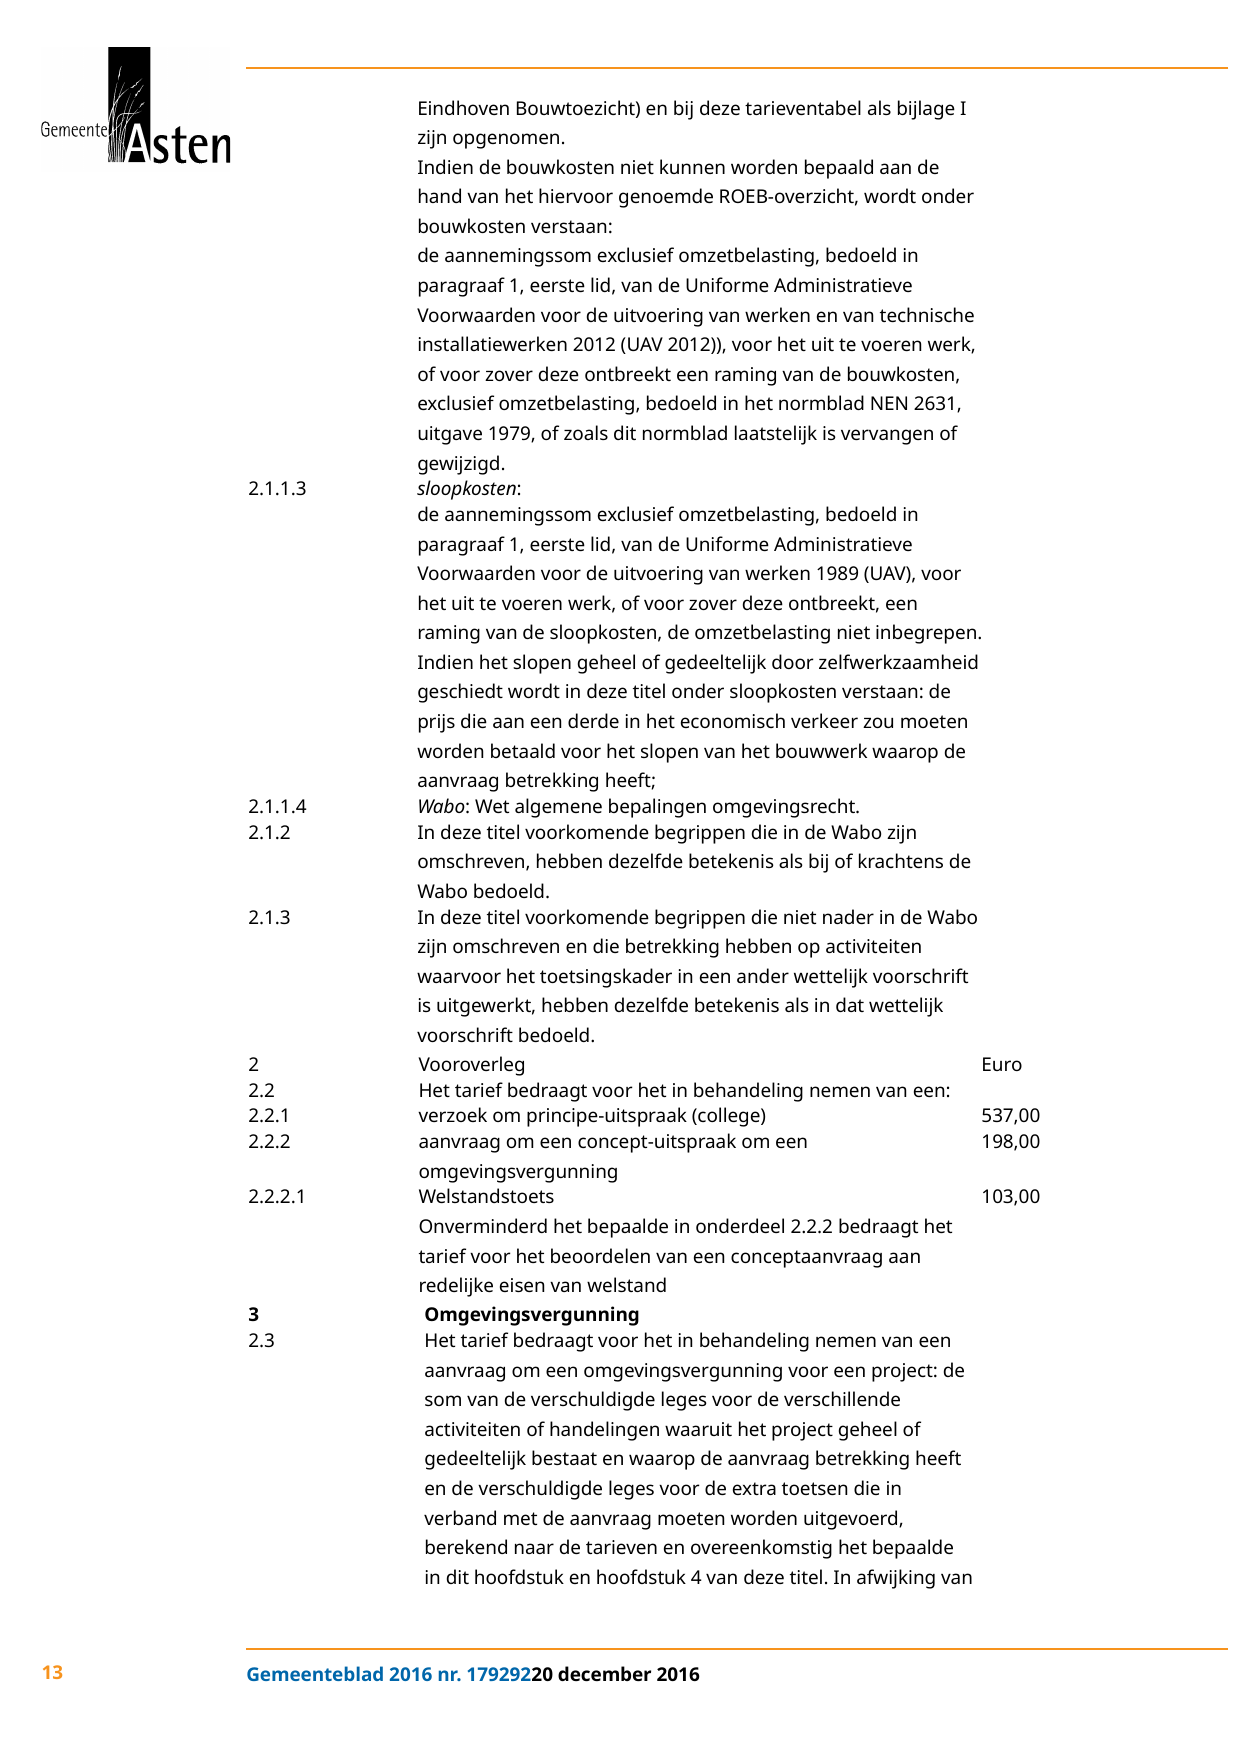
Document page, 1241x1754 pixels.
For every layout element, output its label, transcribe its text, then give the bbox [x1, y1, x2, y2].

table_cell Wabo: Wet algemene bepalingen omgevingsrecht. [417, 793, 983, 819]
table_cell Het tarief bedraagt voor het in behandeling nemen van een: [418, 1077, 981, 1103]
table_cell [983, 95, 1152, 476]
table_header 3 [248, 1302, 424, 1327]
table_cell 2.3 [248, 1327, 424, 1590]
table_cell [248, 501, 417, 793]
table_cell 2.1.1.4 [248, 793, 417, 819]
table_cell [981, 1077, 1152, 1103]
table_header 2 [248, 1051, 418, 1077]
table_cell Welstandstoets Onverminderd het bepaalde in onderdeel 2.2.2 bedraagt het tarief voor het beoordelen van een conceptaanvraag aan redelijke eisen van welstand [418, 1184, 981, 1298]
picture [41, 47, 231, 172]
table_cell 2.2.2 [248, 1129, 418, 1184]
table_cell 2.2.2.1 [248, 1184, 418, 1298]
table_cell verzoek om principe-uitspraak (college) [418, 1103, 981, 1128]
table_cell [983, 819, 1152, 904]
table_cell In deze titel voorkomende begrippen die in de Wabo zijn omschreven, hebben dezelfde betekenis als bij of krachtens de Wabo bedoeld. [417, 819, 983, 904]
table_cell Het tarief bedraagt voor het in behandeling nemen van een aanvraag om een omgevingsvergunning voor een project: de som van de verschuldigde leges voor de verschillende activiteiten of handelingen waaruit het project geheel of gedeeltelijk bestaat en waarop de aanvraag betrekking heeft en de verschuldigde leges voor de extra toetsen die in verband met de aanvraag moeten worden uitgevoerd, berekend naar de tarieven en overeenkomstig het bepaalde in dit hoofdstuk en hoofdstuk 4 van deze titel. In afwijking van [424, 1327, 975, 1590]
table_cell aanvraag om een concept-uitspraak om een omgevingsvergunning [418, 1129, 981, 1184]
table_cell [975, 1327, 1152, 1590]
table_cell 2.1.1.3 [248, 476, 417, 501]
table_cell sloopkosten: [417, 476, 983, 501]
table_header [975, 1302, 1152, 1327]
table_cell [983, 793, 1152, 819]
table_cell Eindhoven Bouwtoezicht) en bij deze tarieventabel als bijlage I zijn opgenomen. Indien de bouwkosten niet kunnen worden bepaald aan de hand van het hiervoor genoemde ROEB-overzicht, wordt onder bouwkosten verstaan: de aannemingssom exclusief omzetbelasting, bedoeld in paragraaf 1, eerste lid, van de Uniforme Administratieve Voorwaarden voor de uitvoering van werken en van technische installatiewerken 2012 (UAV 2012)), voor het uit te voeren werk, of voor zover deze ontbreekt een raming van de bouwkosten, exclusief omzetbelasting, bedoeld in het normblad NEN 2631, uitgave 1979, of zoals dit normblad laatstelijk is vervangen of gewijzigd. [417, 95, 983, 476]
table_cell [983, 501, 1152, 793]
table_cell 198,00 [981, 1129, 1152, 1184]
table_cell 2.1.2 [248, 819, 417, 904]
table_cell 2.2 [248, 1077, 418, 1103]
table_cell 537,00 [981, 1103, 1152, 1128]
table_header Euro [981, 1051, 1152, 1077]
table_cell de aannemingssom exclusief omzetbelasting, bedoeld in paragraaf 1, eerste lid, van de Uniforme Administratieve Voorwaarden voor de uitvoering van werken 1989 (UAV), voor het uit te voeren werk, of voor zover deze ontbreekt, een raming van de sloopkosten, de omzetbelasting niet inbegrepen. Indien het slopen geheel of gedeeltelijk door zelfwerkzaamheid geschiedt wordt in deze titel onder sloopkosten verstaan: de prijs die aan een derde in het economisch verkeer zou moeten worden betaald voor het slopen van het bouwwerk waarop de aanvraag betrekking heeft; [417, 501, 983, 793]
table_header Vooroverleg [418, 1051, 981, 1077]
table_cell [983, 904, 1152, 1048]
table_cell In deze titel voorkomende begrippen die niet nader in de Wabo zijn omschreven en die betrekking hebben op activiteiten waarvoor het toetsingskader in een ander wettelijk voorschrift is uitgewerkt, hebben dezelfde betekenis als in dat wettelijk voorschrift bedoeld. [417, 904, 983, 1048]
table_cell 2.2.1 [248, 1103, 418, 1128]
table_cell 2.1.3 [248, 904, 417, 1048]
table_cell [983, 476, 1152, 501]
table_header Omgevingsvergunning [424, 1302, 975, 1327]
table_cell [248, 95, 417, 476]
table_cell 103,00 [981, 1184, 1152, 1298]
